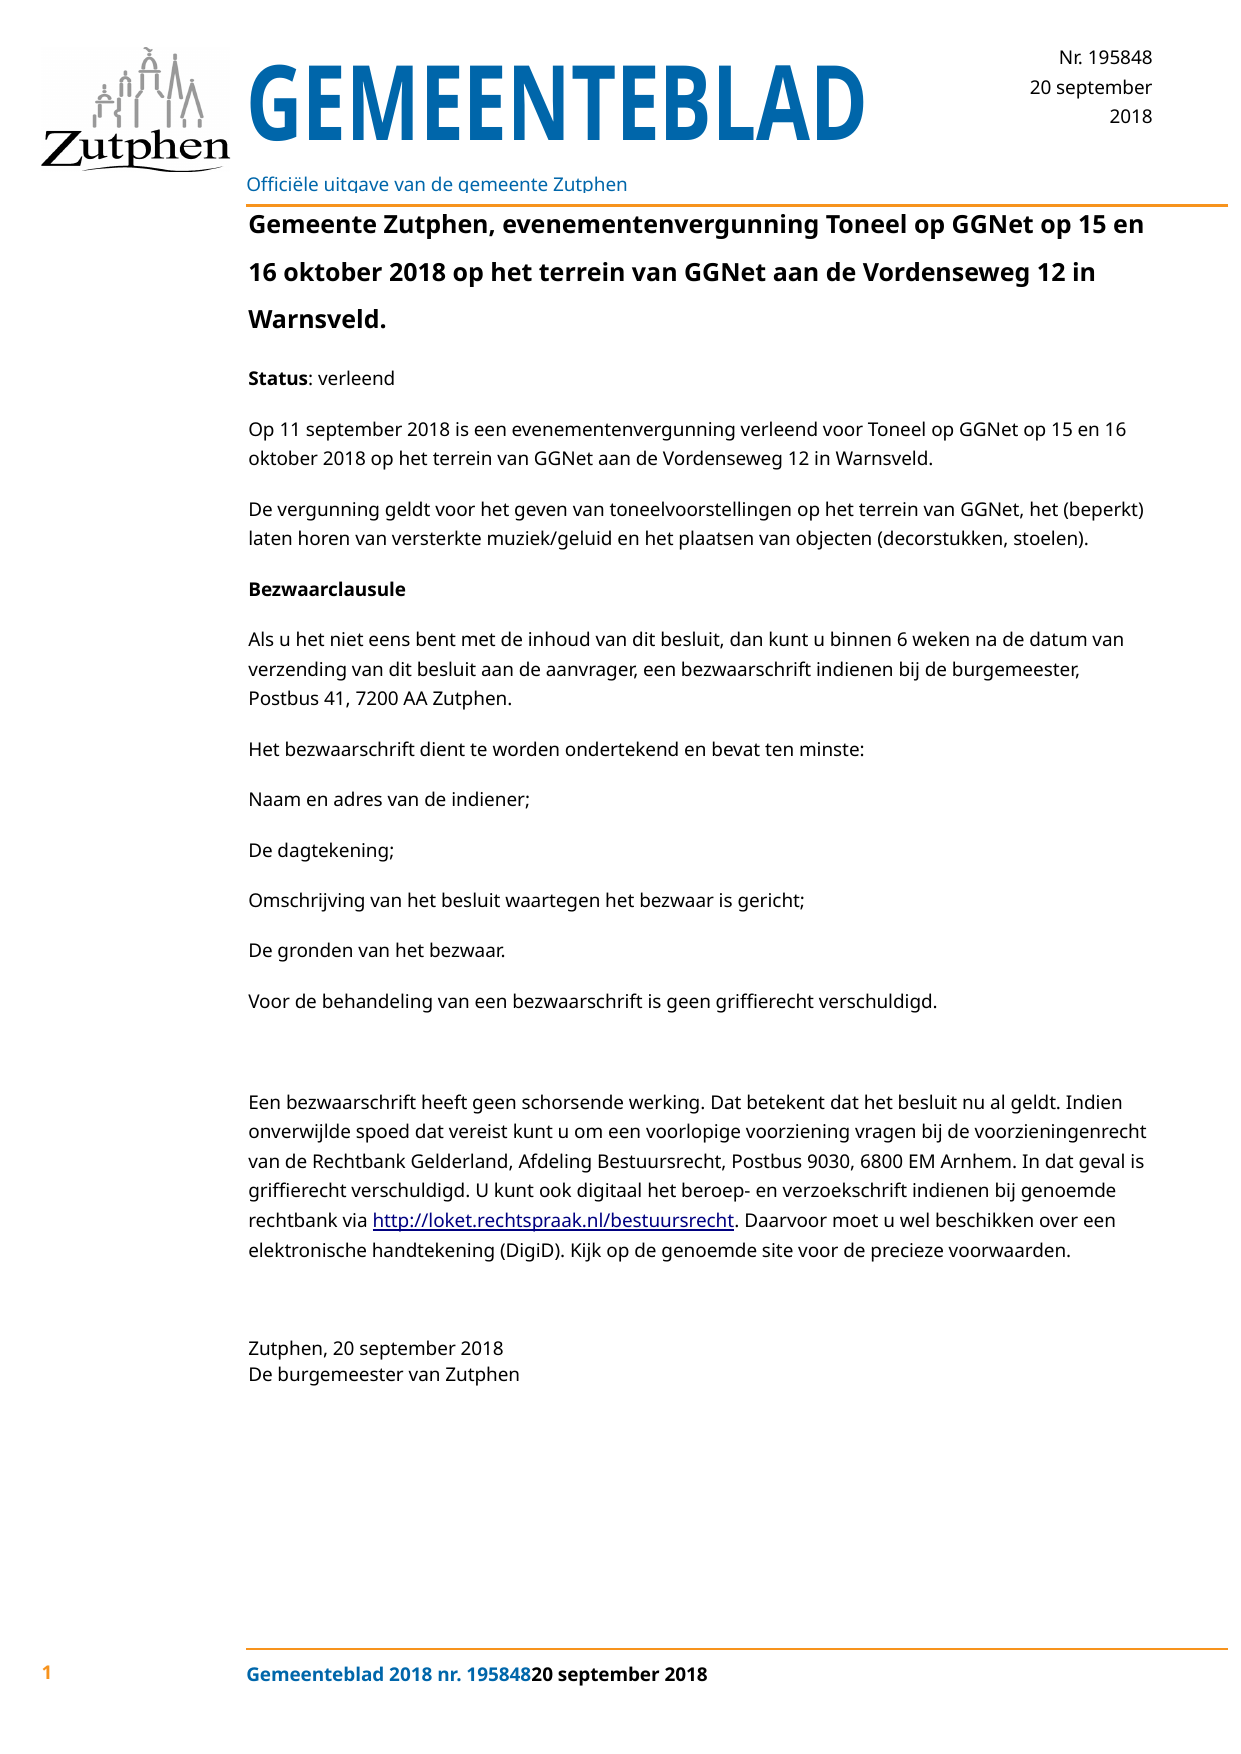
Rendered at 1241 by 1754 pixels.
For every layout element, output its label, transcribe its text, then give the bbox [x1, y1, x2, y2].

text Als u het niet eens bent met de inhoud van dit besluit, dan kunt u binnen 6 weken na de datum van verzending van dit besluit aan de aanvrager, een bezwaarschrift indienen bij de burgemeester, Postbus 41, 7200 AA Zutphen. [248, 626, 1152, 711]
text De burgemeester van Zutphen [248, 1361, 1152, 1386]
text Omschrijving van het besluit waartegen het bezwaar is gericht; [248, 887, 1152, 913]
picture [41, 47, 231, 172]
text Een bezwaarschrift heeft geen schorsende werking. Dat betekent dat het besluit nu al geldt. Indien onverwijlde spoed dat vereist kunt u om een voorlopige voorziening vragen bij de voorzieningenrecht van de Rechtbank Gelderland, Afdeling Bestuursrecht, Postbus 9030, 6800 EM Arnhem. In dat geval is griffierecht verschuldigd. U kunt ook digitaal het beroep- en verzoekschrift indienen bij genoemde rechtbank via http://loket.rechtspraak.nl/bestuursrecht. Daarvoor moet u wel beschikken over een elektronische handtekening (DigiD). Kijk op de genoemde site voor de precieze voorwaarden. [248, 1089, 1152, 1262]
text Op 11 september 2018 is een evenementenvergunning verleend voor Toneel op GGNet op 15 en 16 oktober 2018 op het terrein van GGNet aan de Vordenseweg 12 in Warnsveld. [248, 416, 1152, 471]
text De vergunning geldt voor het geven van toneelvoorstellingen op het terrein van GGNet, het (beperkt) laten horen van versterkte muziek/geluid en het plaatsen van objecten (decorstukken, stoelen). [248, 496, 1152, 551]
text De gronden van het bezwaar. [248, 938, 1152, 963]
text Voor de behandeling van een bezwaarschrift is geen griffierecht verschuldigd. [248, 988, 1152, 1014]
text Naam en adres van de indiener; [248, 786, 1152, 812]
text De dagtekening; [248, 837, 1152, 862]
text Bezwaarclausule [248, 576, 1152, 602]
text Status: verleend [248, 366, 1152, 391]
text Het bezwaarschrift dient te worden ondertekend en bevat ten minste: [248, 736, 1152, 762]
text Gemeente Zutphen, evenementenvergunning Toneel op GGNet op 15 en 16 oktober 2018 op het terrein van GGNet aan de Vordenseweg 12 in Warnsveld. [248, 207, 1152, 336]
text Zutphen, 20 september 2018 [248, 1335, 1152, 1361]
